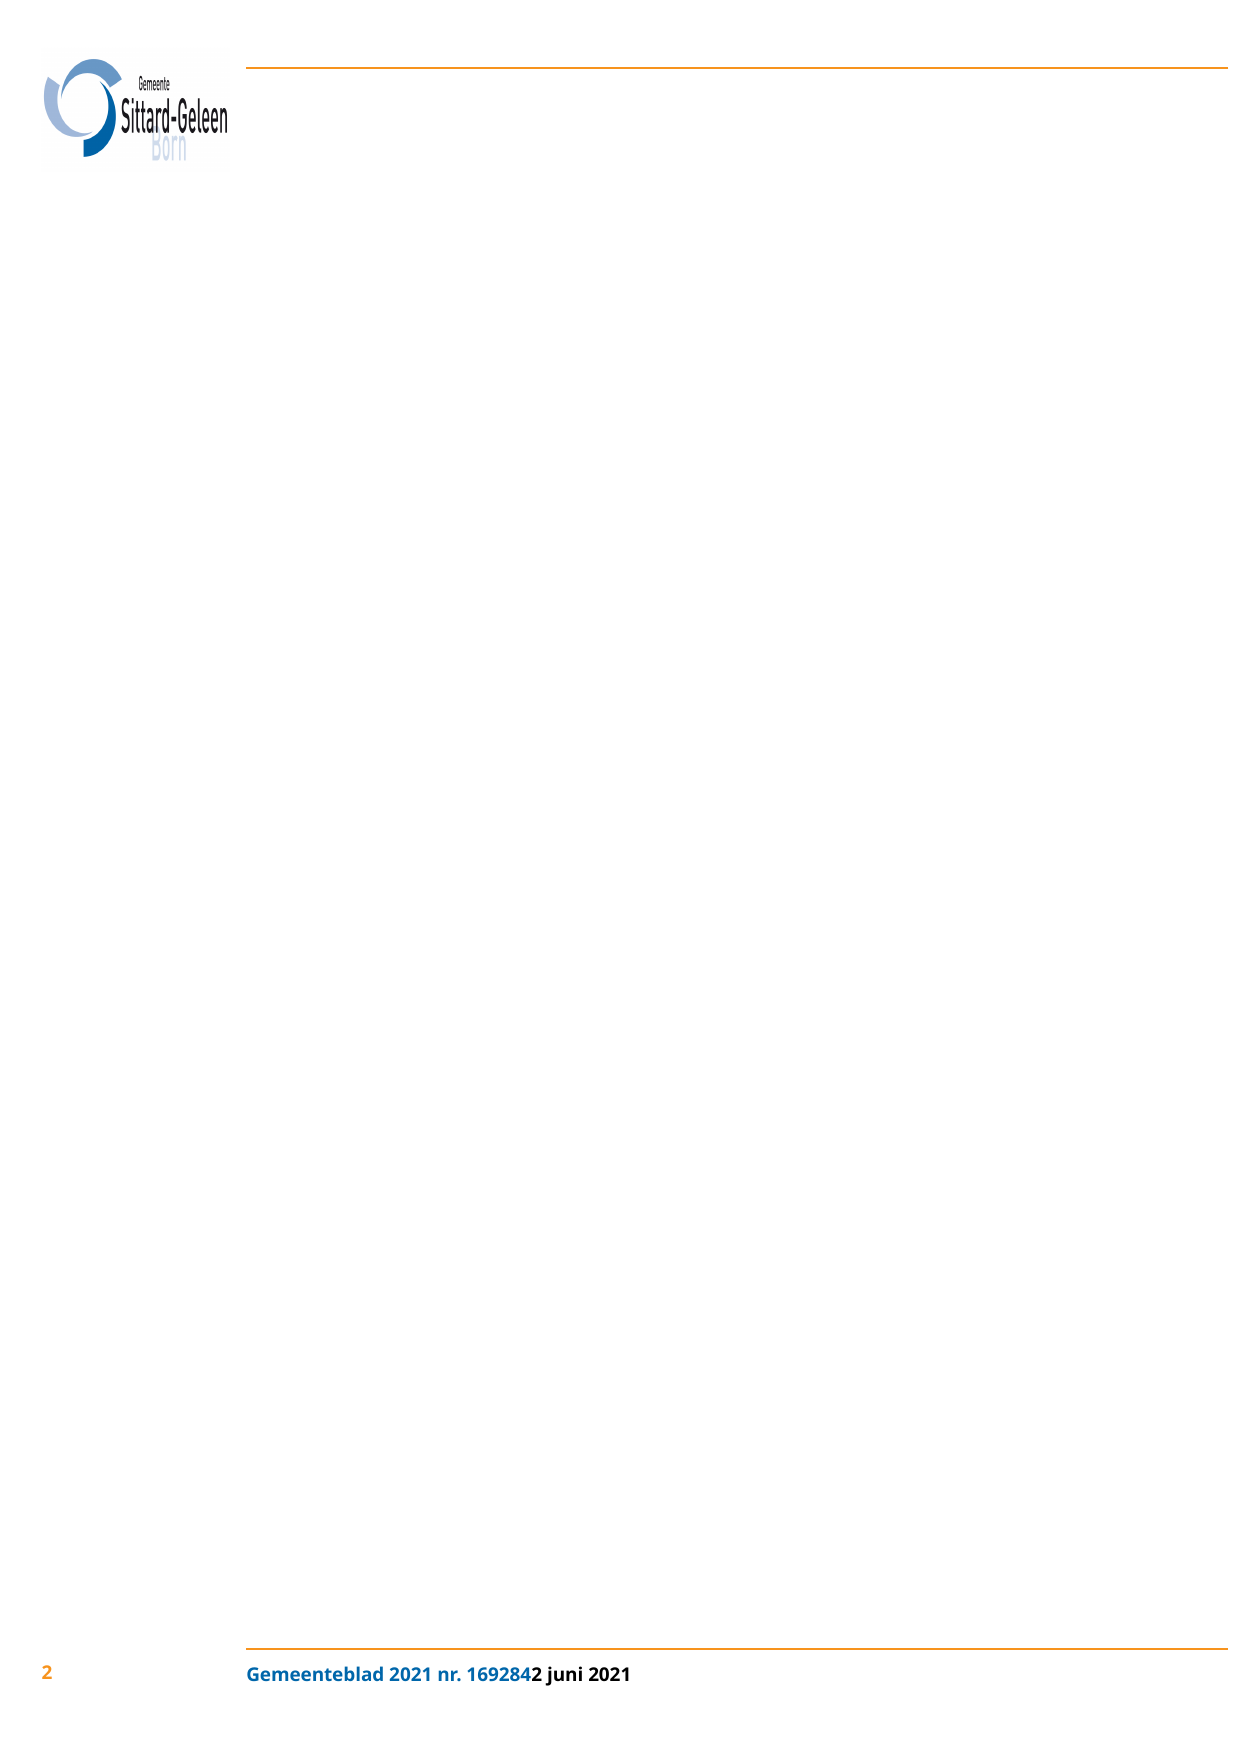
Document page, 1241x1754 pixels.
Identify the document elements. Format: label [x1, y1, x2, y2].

picture [41, 47, 231, 172]
